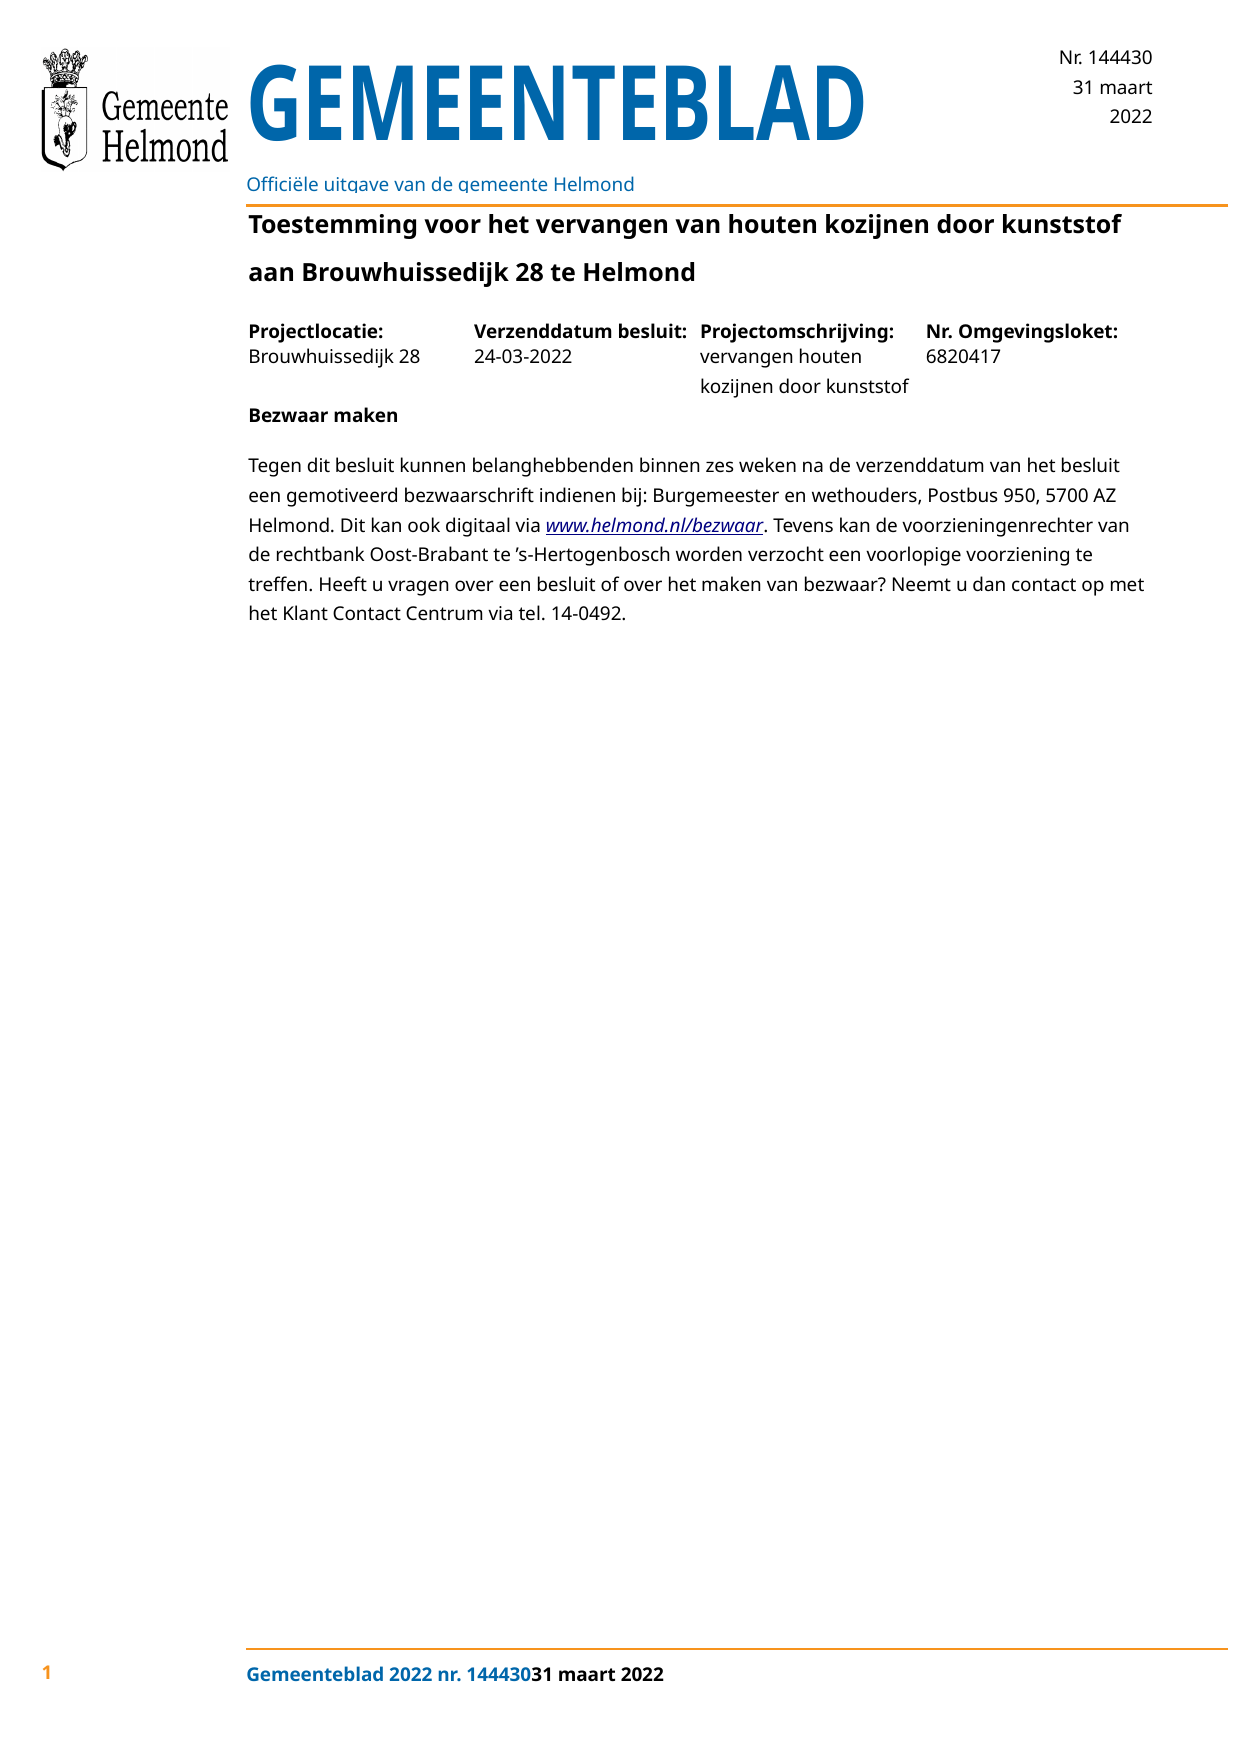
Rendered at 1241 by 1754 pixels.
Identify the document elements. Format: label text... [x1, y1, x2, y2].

table_cell 6820417 [926, 344, 1152, 399]
text Toestemming voor het vervangen van houten kozijnen door kunststof aan Brouwhuissedijk 28 te Helmond [248, 207, 1152, 288]
table_cell Brouwhuissedijk 28 [248, 344, 474, 399]
text Bezwaar maken [248, 402, 1152, 428]
picture [41, 47, 231, 172]
table_header Projectlocatie: [248, 318, 474, 344]
table_header Projectomschrijving: [700, 318, 926, 344]
table_cell vervangen houten kozijnen door kunststof [700, 344, 926, 399]
table_cell 24-03-2022 [474, 344, 700, 399]
table_header Nr. Omgevingsloket: [926, 318, 1152, 344]
text Tegen dit besluit kunnen belanghebbenden binnen zes weken na de verzenddatum van het besluit een gemotiveerd bezwaarschrift indienen bij: Burgemeester en wethouders, Postbus 950, 5700 AZ Helmond. Dit kan ook digitaal via www.helmond.nl/bezwaar. Tevens kan de voorzieningenrechter van de rechtbank Oost-Brabant te ’s-Hertogenbosch worden verzocht een voorlopige voorziening te treffen. Heeft u vragen over een besluit of over het maken van bezwaar? Neemt u dan contact op met het Klant Contact Centrum via tel. 14-0492. [248, 453, 1152, 626]
table_header Verzenddatum besluit: [474, 318, 700, 344]
